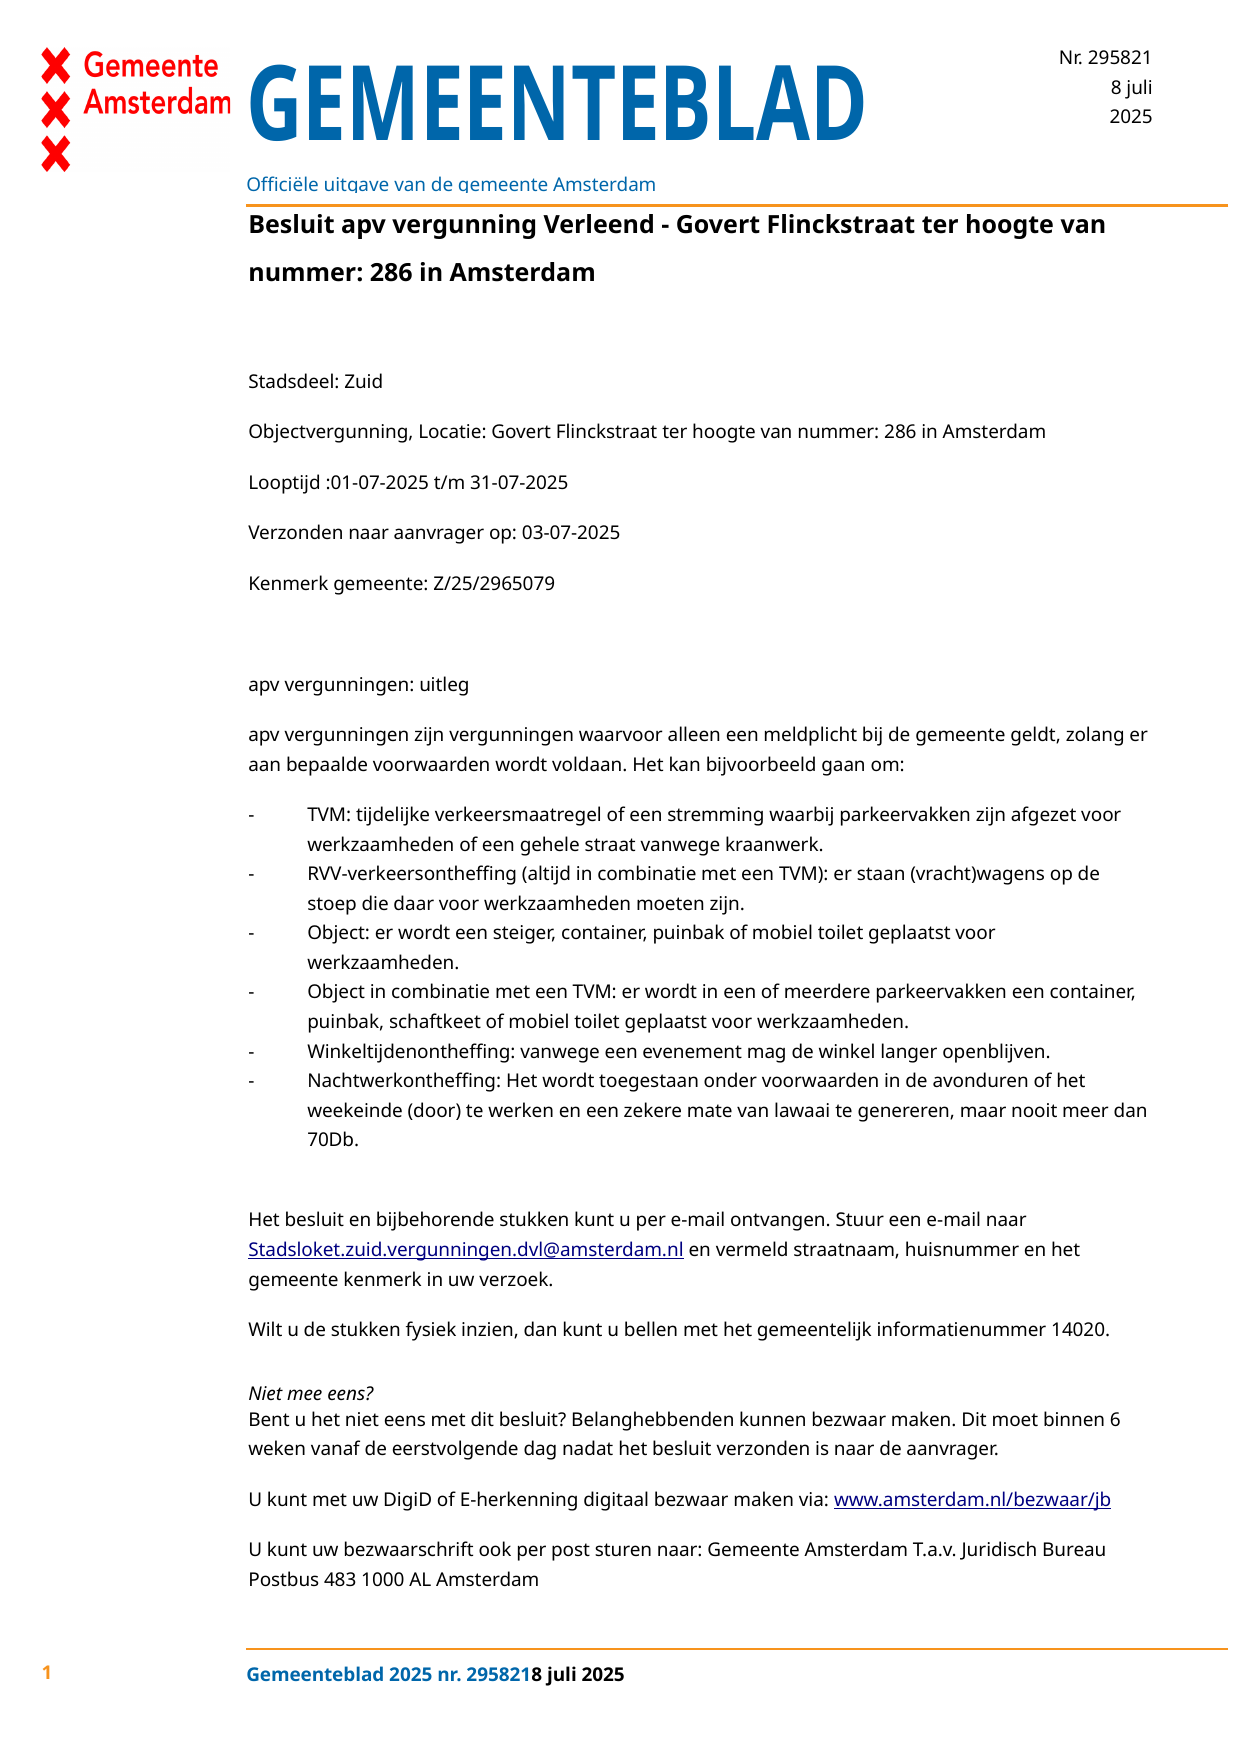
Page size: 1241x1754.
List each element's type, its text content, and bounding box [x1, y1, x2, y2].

text Niet mee eens? [248, 1380, 1152, 1406]
text Wilt u de stukken fysiek inzien, dan kunt u bellen met het gemeentelijk informatienummer 14020. [248, 1316, 1152, 1342]
text Bent u het niet eens met dit besluit? Belanghebbenden kunnen bezwaar maken. Dit moet binnen 6 weken vanaf de eerstvolgende dag nadat het besluit verzonden is naar de aanvrager. [248, 1406, 1152, 1461]
list Winkeltijdenontheffing: vanwege een evenement mag de winkel langer openblijven. [248, 1038, 1152, 1064]
text Besluit apv vergunning Verleend - Govert Flinckstraat ter hoogte van nummer: 286 in Amsterdam [248, 207, 1152, 288]
text U kunt uw bezwaarschrift ook per post sturen naar: Gemeente Amsterdam T.a.v. Juridisch Bureau Postbus 483 1000 AL Amsterdam [248, 1536, 1152, 1592]
text apv vergunningen zijn vergunningen waarvoor alleen een meldplicht bij de gemeente geldt, zolang er aan bepaalde voorwaarden wordt voldaan. Het kan bijvoorbeeld gaan om: [248, 721, 1152, 777]
text Verzonden naar aanvrager op: 03-07-2025 [248, 519, 1152, 545]
text Looptijd :01-07-2025 t/m 31-07-2025 [248, 469, 1152, 495]
list Nachtwerkontheffing: Het wordt toegestaan onder voorwaarden in de avonduren of het weekeinde (door) te werken en een zekere mate van lawaai te genereren, maar nooit meer dan 70Db. [248, 1067, 1152, 1152]
text Kenmerk gemeente: Z/25/2965079 [248, 570, 1152, 596]
picture [41, 47, 231, 172]
list Object in combinatie met een TVM: er wordt in een of meerdere parkeervakken een container, puinbak, schaftkeet of mobiel toilet geplaatst voor werkzaamheden. [248, 979, 1152, 1034]
list RVV-verkeersontheffing (altijd in combinatie met een TVM): er staan (vracht)wagens op de stoep die daar voor werkzaamheden moeten zijn. [248, 860, 1152, 916]
text U kunt met uw DigiD of E-herkenning digitaal bezwaar maken via: www.amsterdam.nl/bezwaar/jb [248, 1486, 1152, 1512]
text apv vergunningen: uitleg [248, 671, 1152, 697]
text Het besluit en bijbehorende stukken kunt u per e-mail ontvangen. Stuur een e-mail naar Stadsloket.zuid.vergunningen.dvl@amsterdam.nl en vermeld straatnaam, huisnummer en het gemeente kenmerk in uw verzoek. [248, 1207, 1152, 1292]
list TVM: tijdelijke verkeersmaatregel of een stremming waarbij parkeervakken zijn afgezet voor werkzaamheden of een gehele straat vanwege kraanwerk. [248, 801, 1152, 857]
list Object: er wordt een steiger, container, puinbak of mobiel toilet geplaatst voor werkzaamheden. [248, 919, 1152, 975]
text Objectvergunning, Locatie: Govert Flinckstraat ter hoogte van nummer: 286 in Amsterdam [248, 419, 1152, 444]
text Stadsdeel: Zuid [248, 368, 1152, 394]
